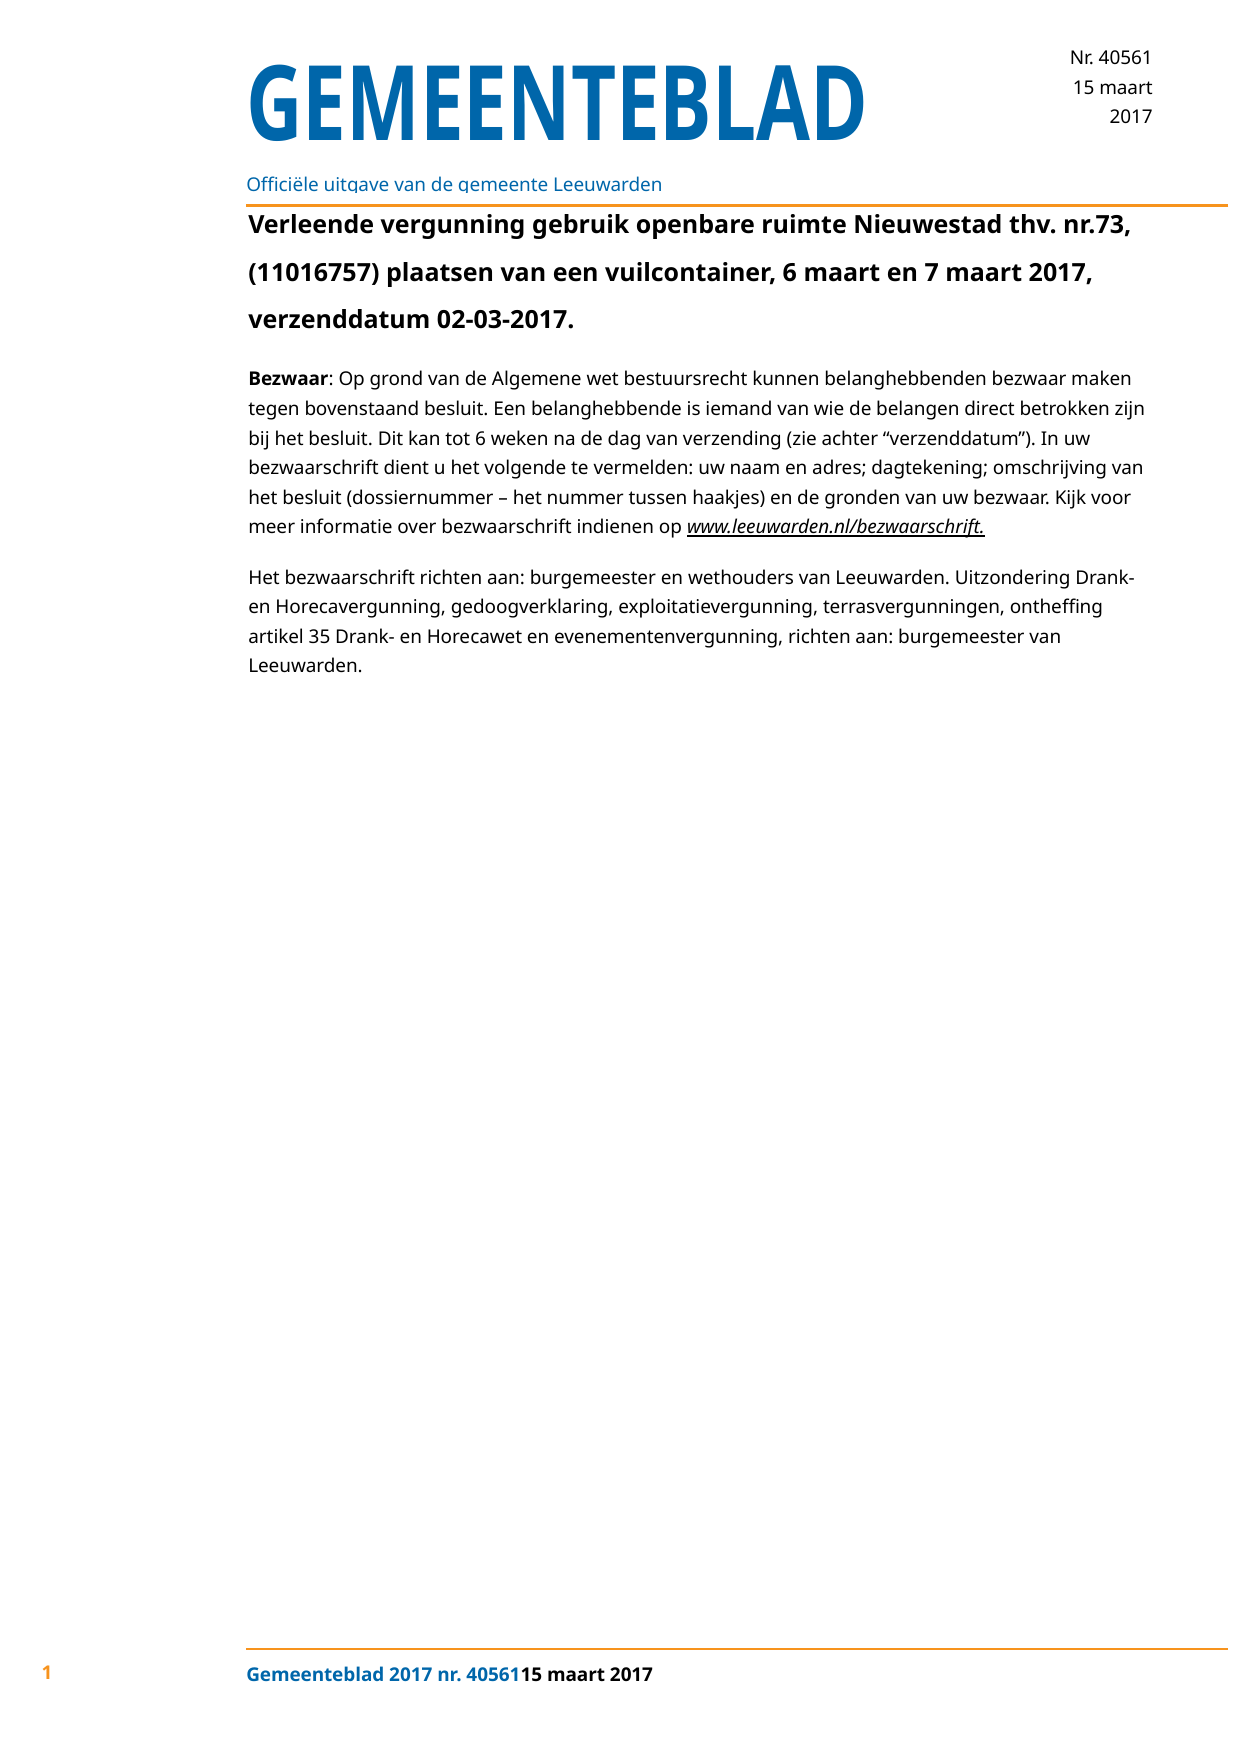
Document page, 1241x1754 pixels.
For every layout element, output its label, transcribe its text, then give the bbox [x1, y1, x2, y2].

picture [41, 47, 231, 172]
text Het bezwaarschrift richten aan: burgemeester en wethouders van Leeuwarden. Uitzondering Drank- en Horecavergunning, gedoogverklaring, exploitatievergunning, terrasvergunningen, ontheffing artikel 35 Drank- en Horecawet en evenementenvergunning, richten aan: burgemeester van Leeuwarden. [248, 564, 1152, 678]
text Bezwaar: Op grond van de Algemene wet bestuursrecht kunnen belanghebbenden bezwaar maken tegen bovenstaand besluit. Een belanghebbende is iemand van wie de belangen direct betrokken zijn bij het besluit. Dit kan tot 6 weken na de dag van verzending (zie achter “verzenddatum”). In uw bezwaarschrift dient u het volgende te vermelden: uw naam en adres; dagtekening; omschrijving van het besluit (dossiernummer – het nummer tussen haakjes) en de gronden van uw bezwaar. Kijk voor meer informatie over bezwaarschrift indienen op www.leeuwarden.nl/bezwaarschrift. [248, 366, 1152, 539]
text Verleende vergunning gebruik openbare ruimte Nieuwestad thv. nr.73, (11016757) plaatsen van een vuilcontainer, 6 maart en 7 maart 2017, verzenddatum 02-03-2017. [248, 207, 1152, 336]
